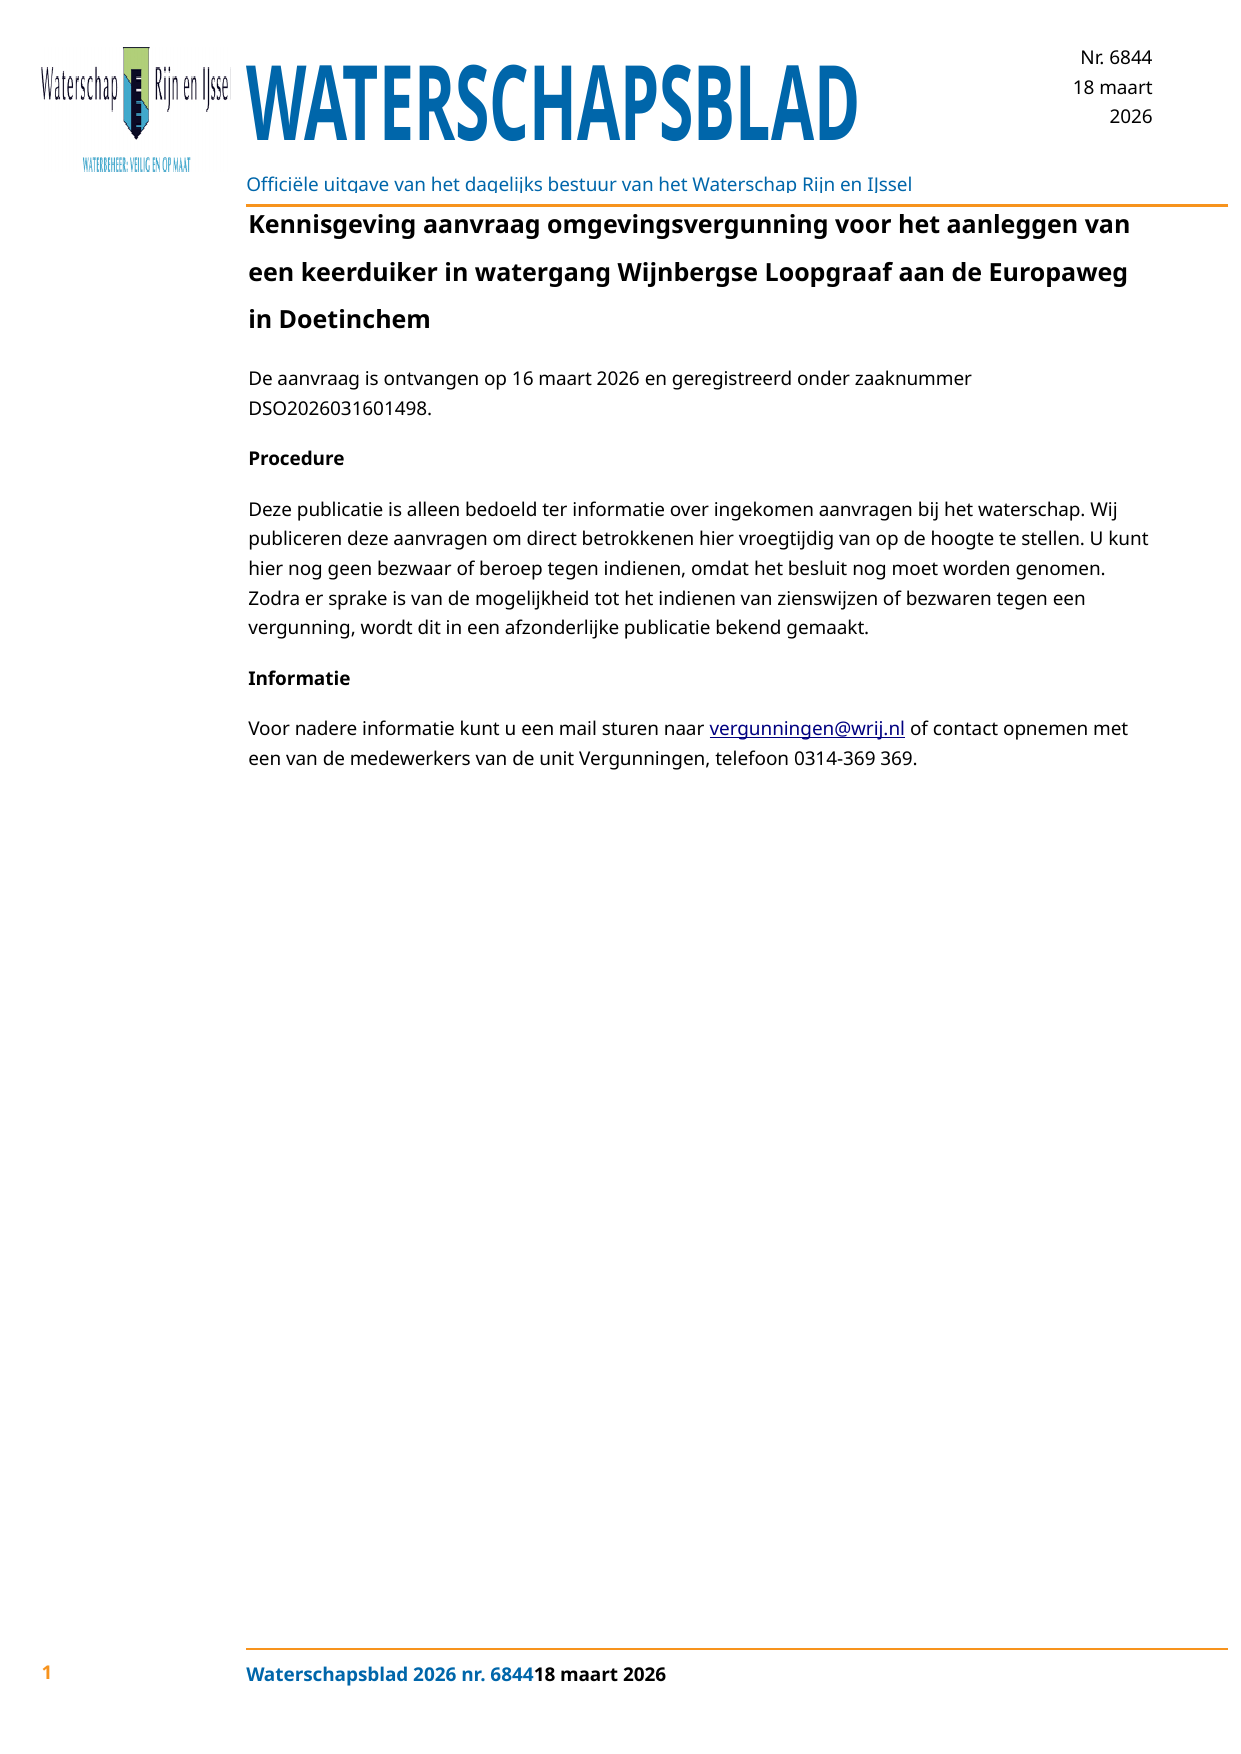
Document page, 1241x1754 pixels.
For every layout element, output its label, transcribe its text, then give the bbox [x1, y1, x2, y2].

text Procedure [248, 446, 1152, 471]
text Deze publicatie is alleen bedoeld ter informatie over ingekomen aanvragen bij het waterschap. Wij publiceren deze aanvragen om direct betrokkenen hier vroegtijdig van op de hoogte te stellen. U kunt hier nog geen bezwaar of beroep tegen indienen, omdat het besluit nog moet worden genomen. Zodra er sprake is van de mogelijkheid tot het indienen van zienswijzen of bezwaren tegen een vergunning, wordt dit in een afzonderlijke publicatie bekend gemaakt. [248, 496, 1152, 640]
picture [41, 47, 231, 172]
text De aanvraag is ontvangen op 16 maart 2026 en geregistreerd onder zaaknummer DSO2026031601498. [248, 366, 1152, 421]
text Voor nadere informatie kunt u een mail sturen naar vergunningen@wrij.nl of contact opnemen met een van de medewerkers van de unit Vergunningen, telefoon 0314-369 369. [248, 715, 1152, 770]
text Informatie [248, 665, 1152, 690]
text Kennisgeving aanvraag omgevingsvergunning voor het aanleggen van een keerduiker in watergang Wijnbergse Loopgraaf aan de Europaweg in Doetinchem [248, 207, 1152, 336]
